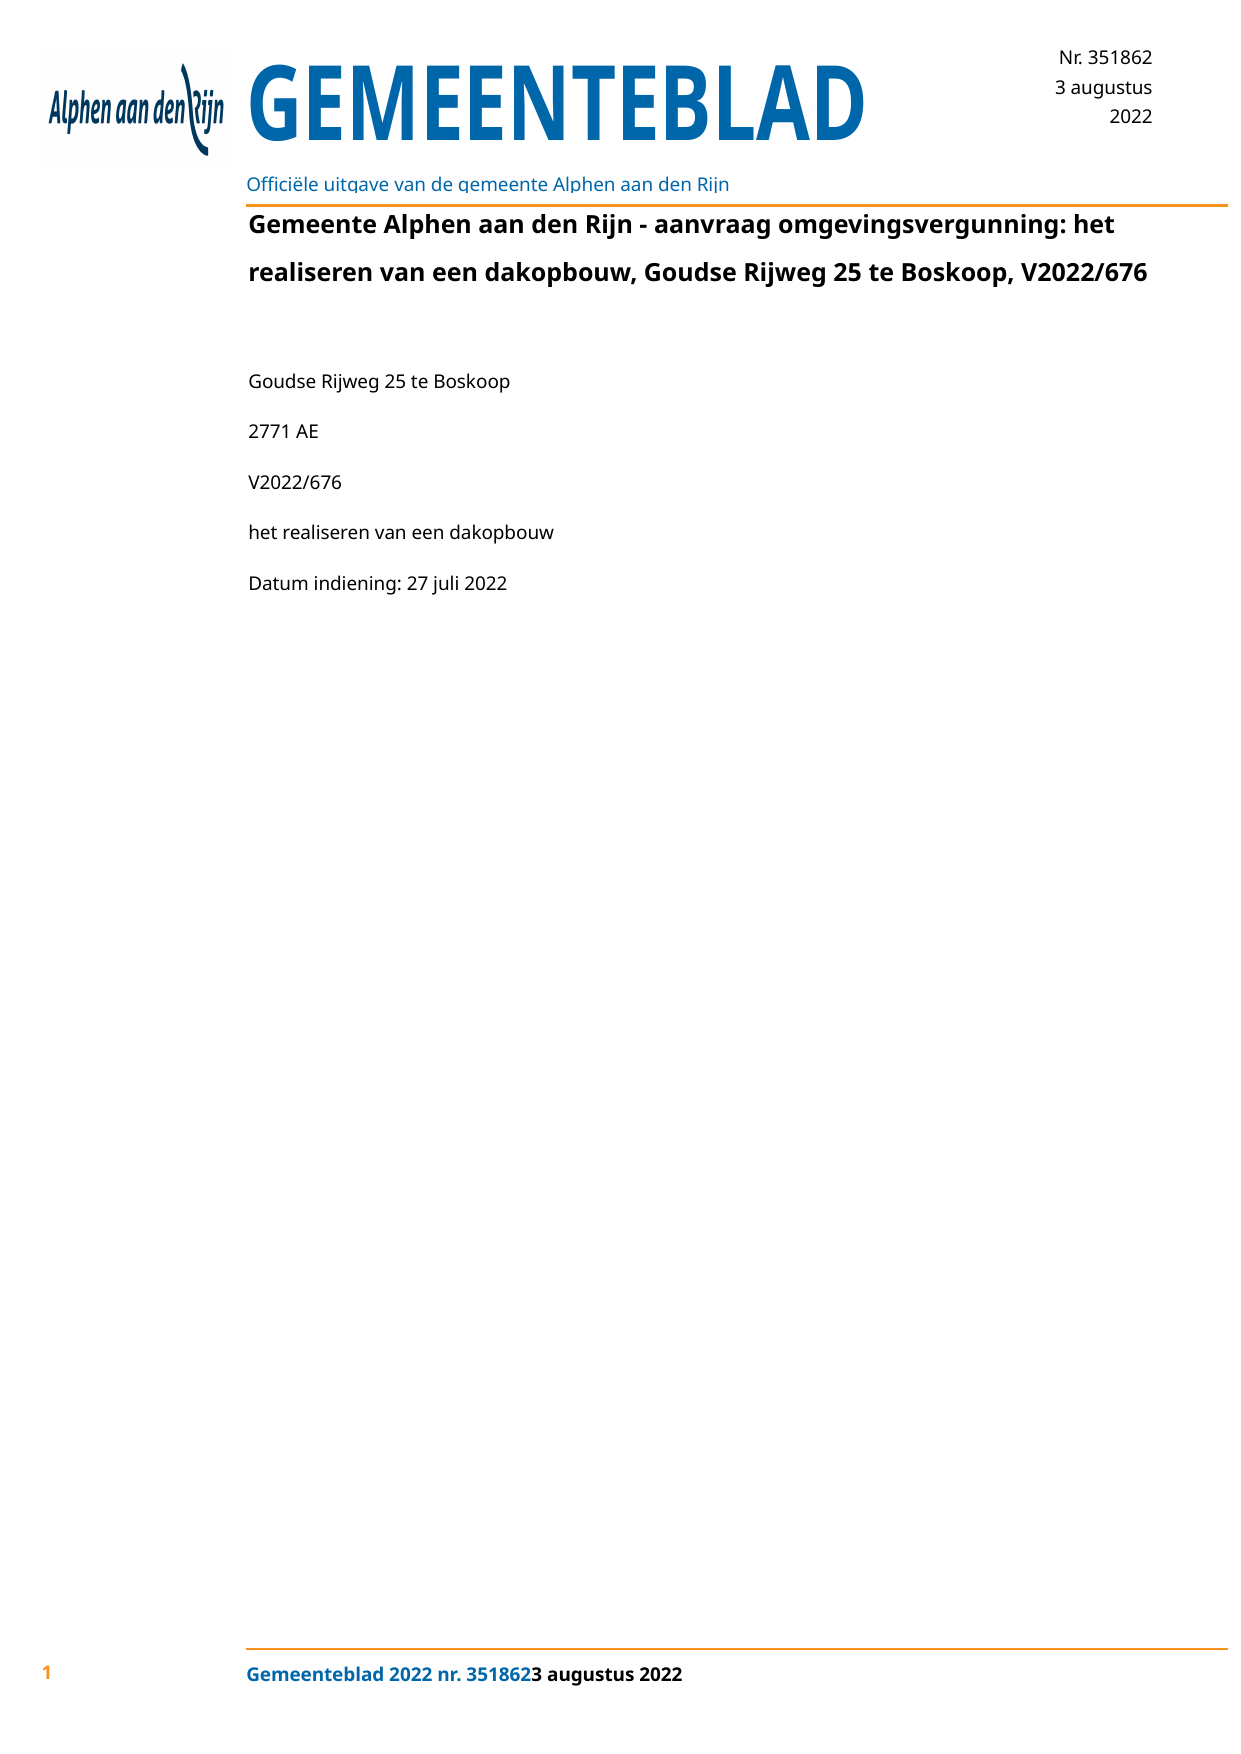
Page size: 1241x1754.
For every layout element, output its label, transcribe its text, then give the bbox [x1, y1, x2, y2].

text Goudse Rijweg 25 te Boskoop [248, 368, 1152, 394]
picture [41, 47, 231, 172]
text Datum indiening: 27 juli 2022 [248, 570, 1152, 596]
text het realiseren van een dakopbouw [248, 519, 1152, 545]
text Gemeente Alphen aan den Rijn - aanvraag omgevingsvergunning: het realiseren van een dakopbouw, Goudse Rijweg 25 te Boskoop, V2022/676 [248, 207, 1152, 288]
text 2771 AE [248, 419, 1152, 444]
text V2022/676 [248, 469, 1152, 495]
